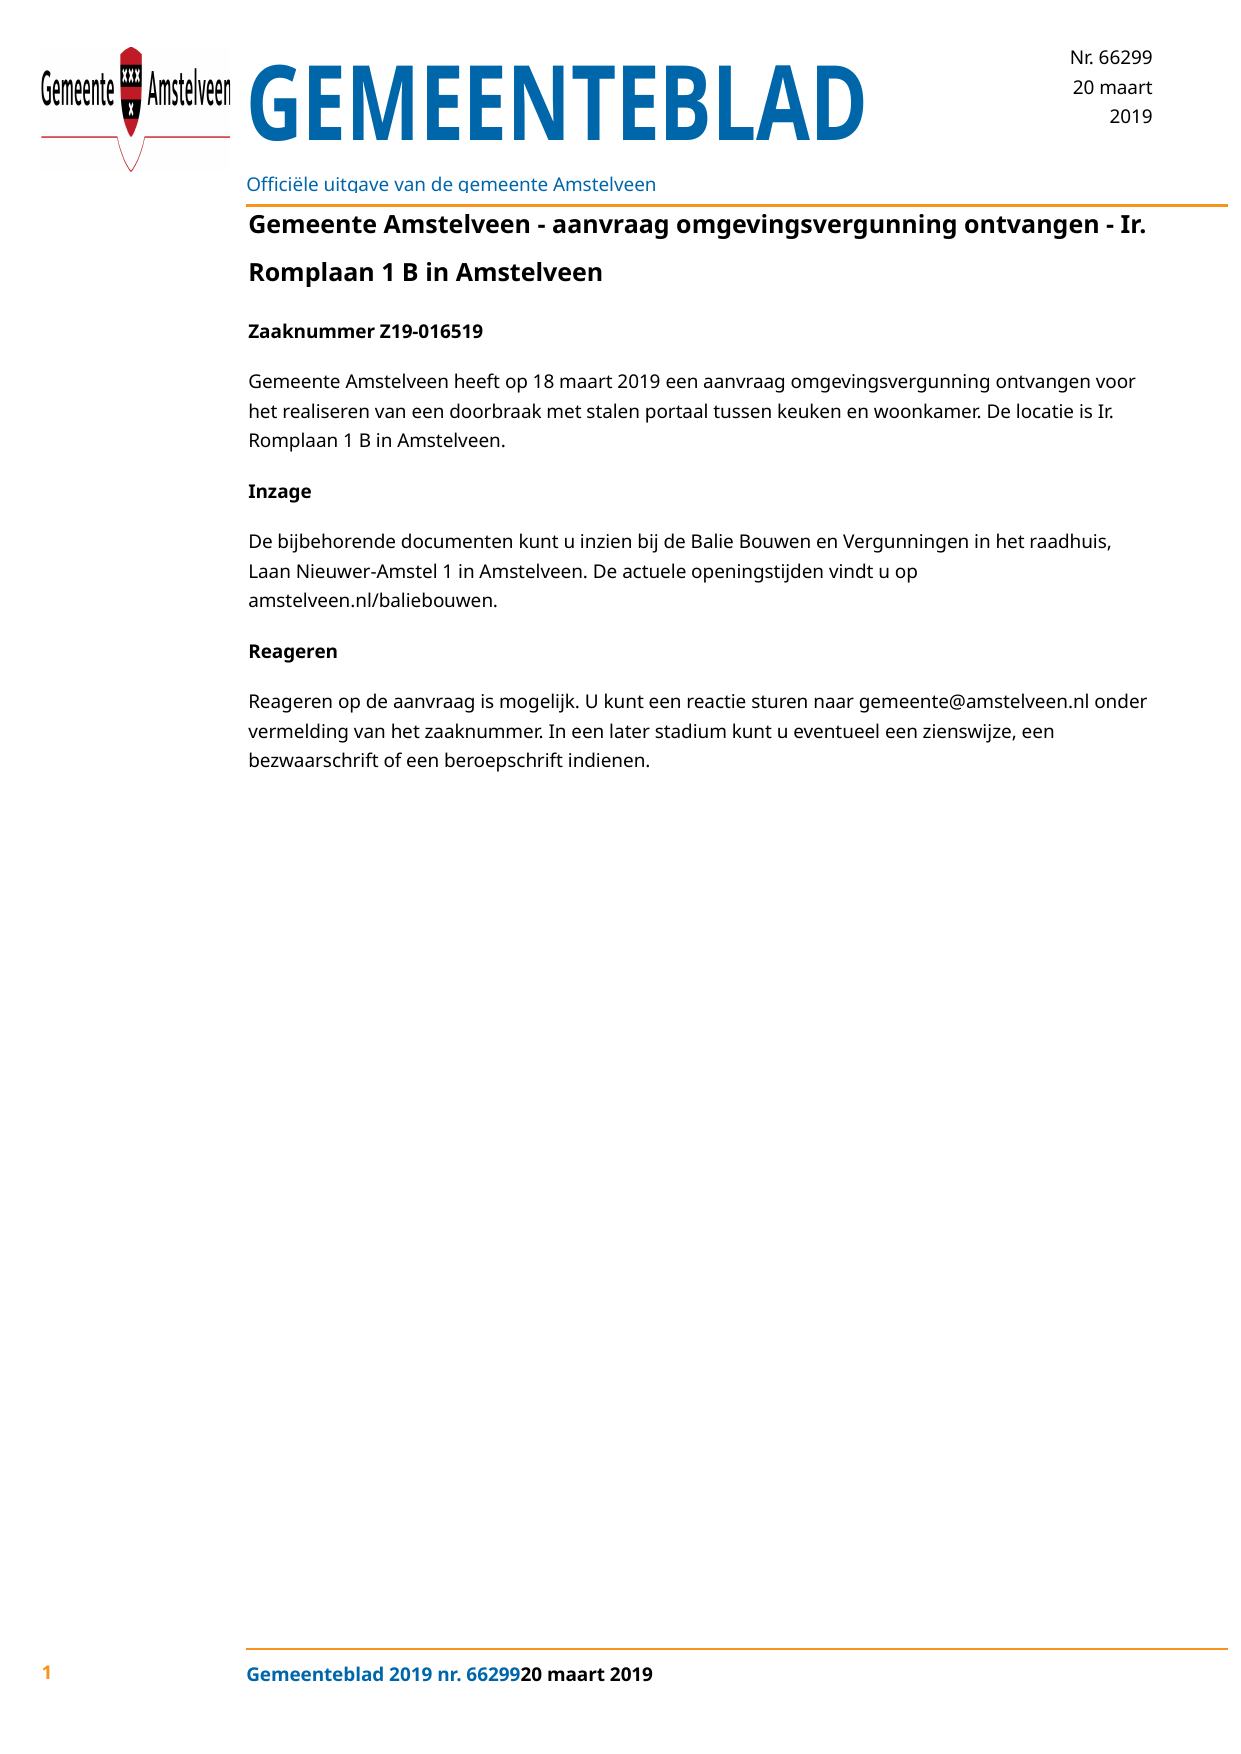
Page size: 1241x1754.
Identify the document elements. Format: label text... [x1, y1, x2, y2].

picture [41, 47, 231, 172]
text Zaaknummer Z19-016519 [248, 318, 1152, 344]
text De bijbehorende documenten kunt u inzien bij de Balie Bouwen en Vergunningen in het raadhuis, Laan Nieuwer-Amstel 1 in Amstelveen. De actuele openingstijden vindt u op amstelveen.nl/baliebouwen. [248, 528, 1152, 613]
text Gemeente Amstelveen heeft op 18 maart 2019 een aanvraag omgevingsvergunning ontvangen voor het realiseren van een doorbraak met stalen portaal tussen keuken en woonkamer. De locatie is Ir. Romplaan 1 B in Amstelveen. [248, 368, 1152, 453]
text Inzage [248, 478, 1152, 504]
text Reageren op de aanvraag is mogelijk. U kunt een reactie sturen naar gemeente@amstelveen.nl onder vermelding van het zaaknummer. In een later stadium kunt u eventueel een zienswijze, een bezwaarschrift of een beroepschrift indienen. [248, 688, 1152, 773]
text Gemeente Amstelveen - aanvraag omgevingsvergunning ontvangen - Ir. Romplaan 1 B in Amstelveen [248, 207, 1152, 288]
text Reageren [248, 638, 1152, 664]
